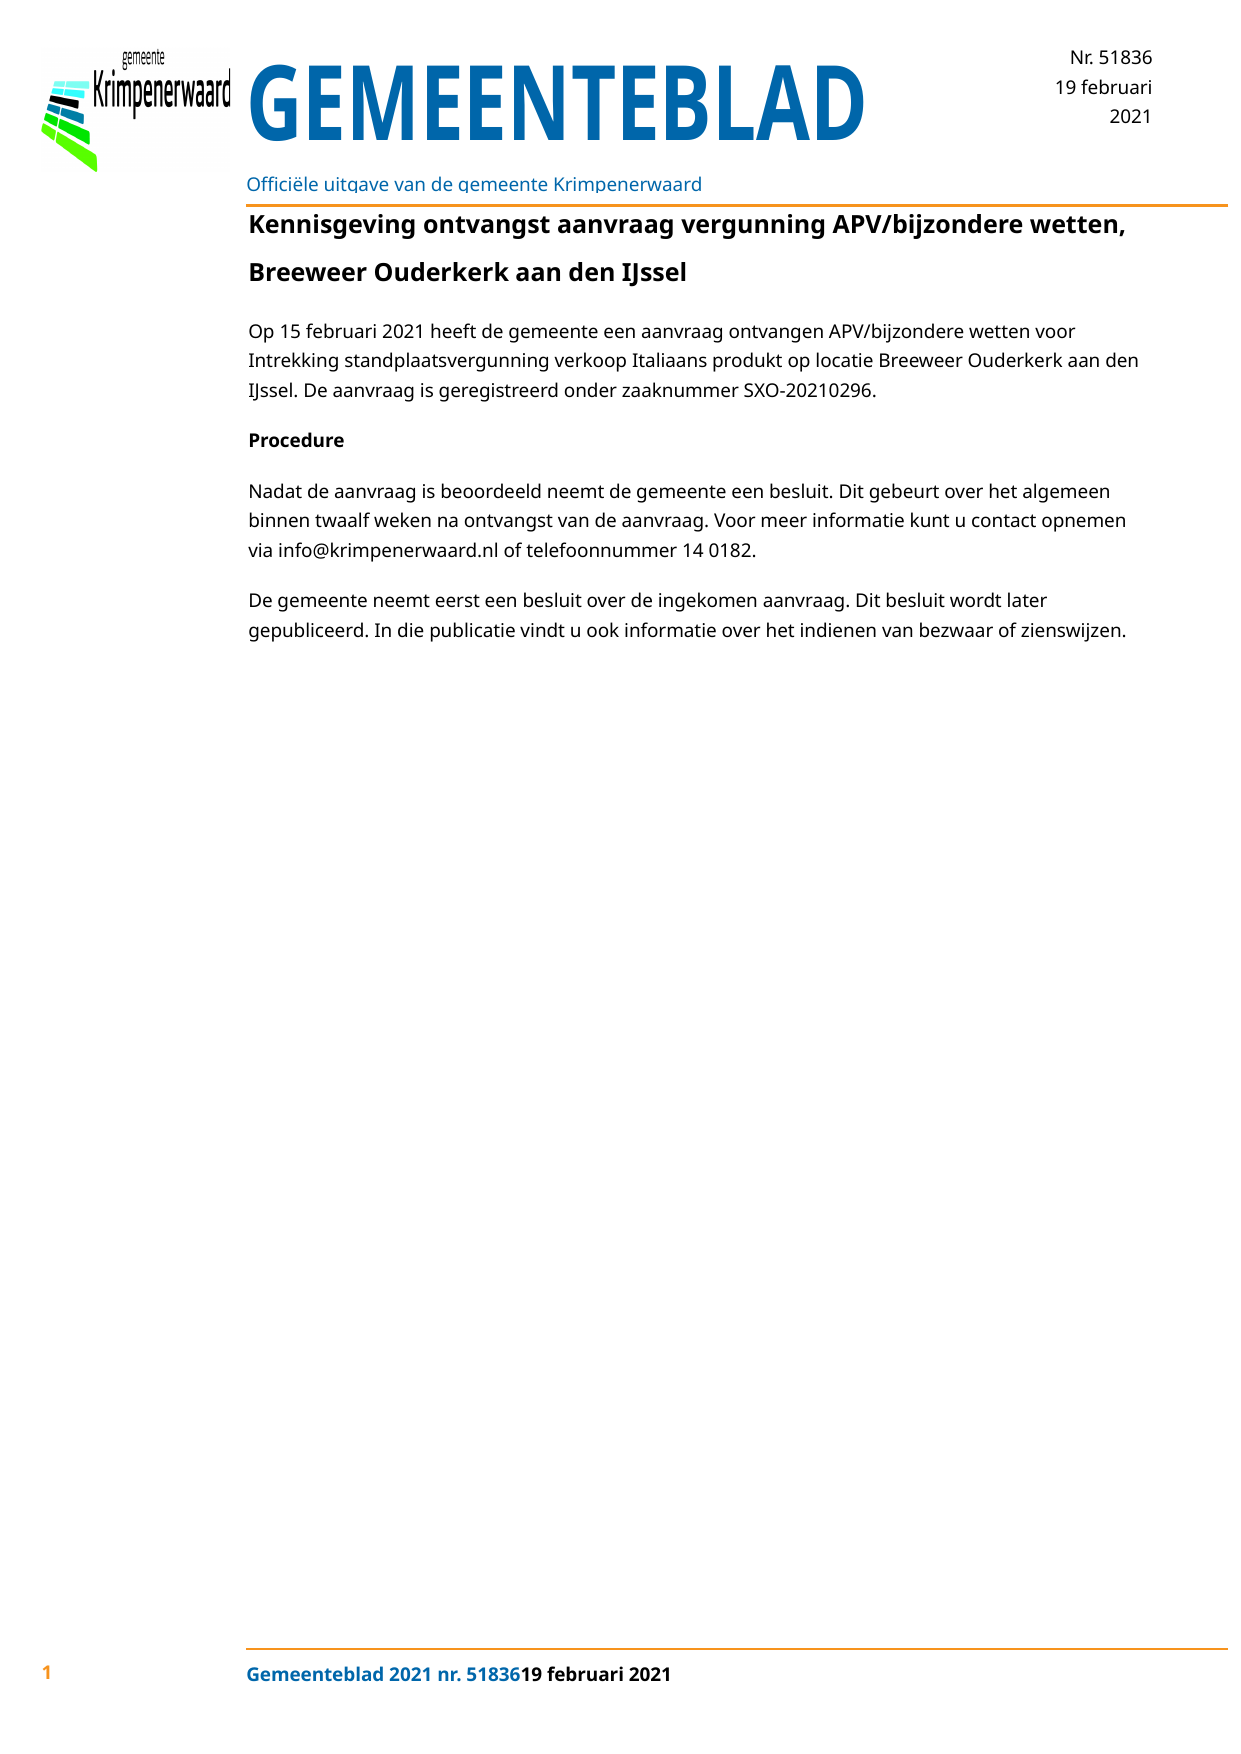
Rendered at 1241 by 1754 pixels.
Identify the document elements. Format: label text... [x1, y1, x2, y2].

text Nadat de aanvraag is beoordeeld neemt de gemeente een besluit. Dit gebeurt over het algemeen binnen twaalf weken na ontvangst van de aanvraag. Voor meer informatie kunt u contact opnemen via info@krimpenerwaard.nl of telefoonnummer 14 0182. [248, 478, 1152, 563]
text De gemeente neemt eerst een besluit over de ingekomen aanvraag. Dit besluit wordt later gepubliceerd. In die publicatie vindt u ook informatie over het indienen van bezwaar of zienswijzen. [248, 587, 1152, 643]
picture [41, 47, 231, 172]
text Kennisgeving ontvangst aanvraag vergunning APV/bijzondere wetten, Breeweer Ouderkerk aan den IJssel [248, 207, 1152, 288]
text Op 15 februari 2021 heeft de gemeente een aanvraag ontvangen APV/bijzondere wetten voor Intrekking standplaatsvergunning verkoop Italiaans produkt op locatie Breeweer Ouderkerk aan den IJssel. De aanvraag is geregistreerd onder zaaknummer SXO-20210296. [248, 318, 1152, 403]
text Procedure [248, 427, 1152, 453]
